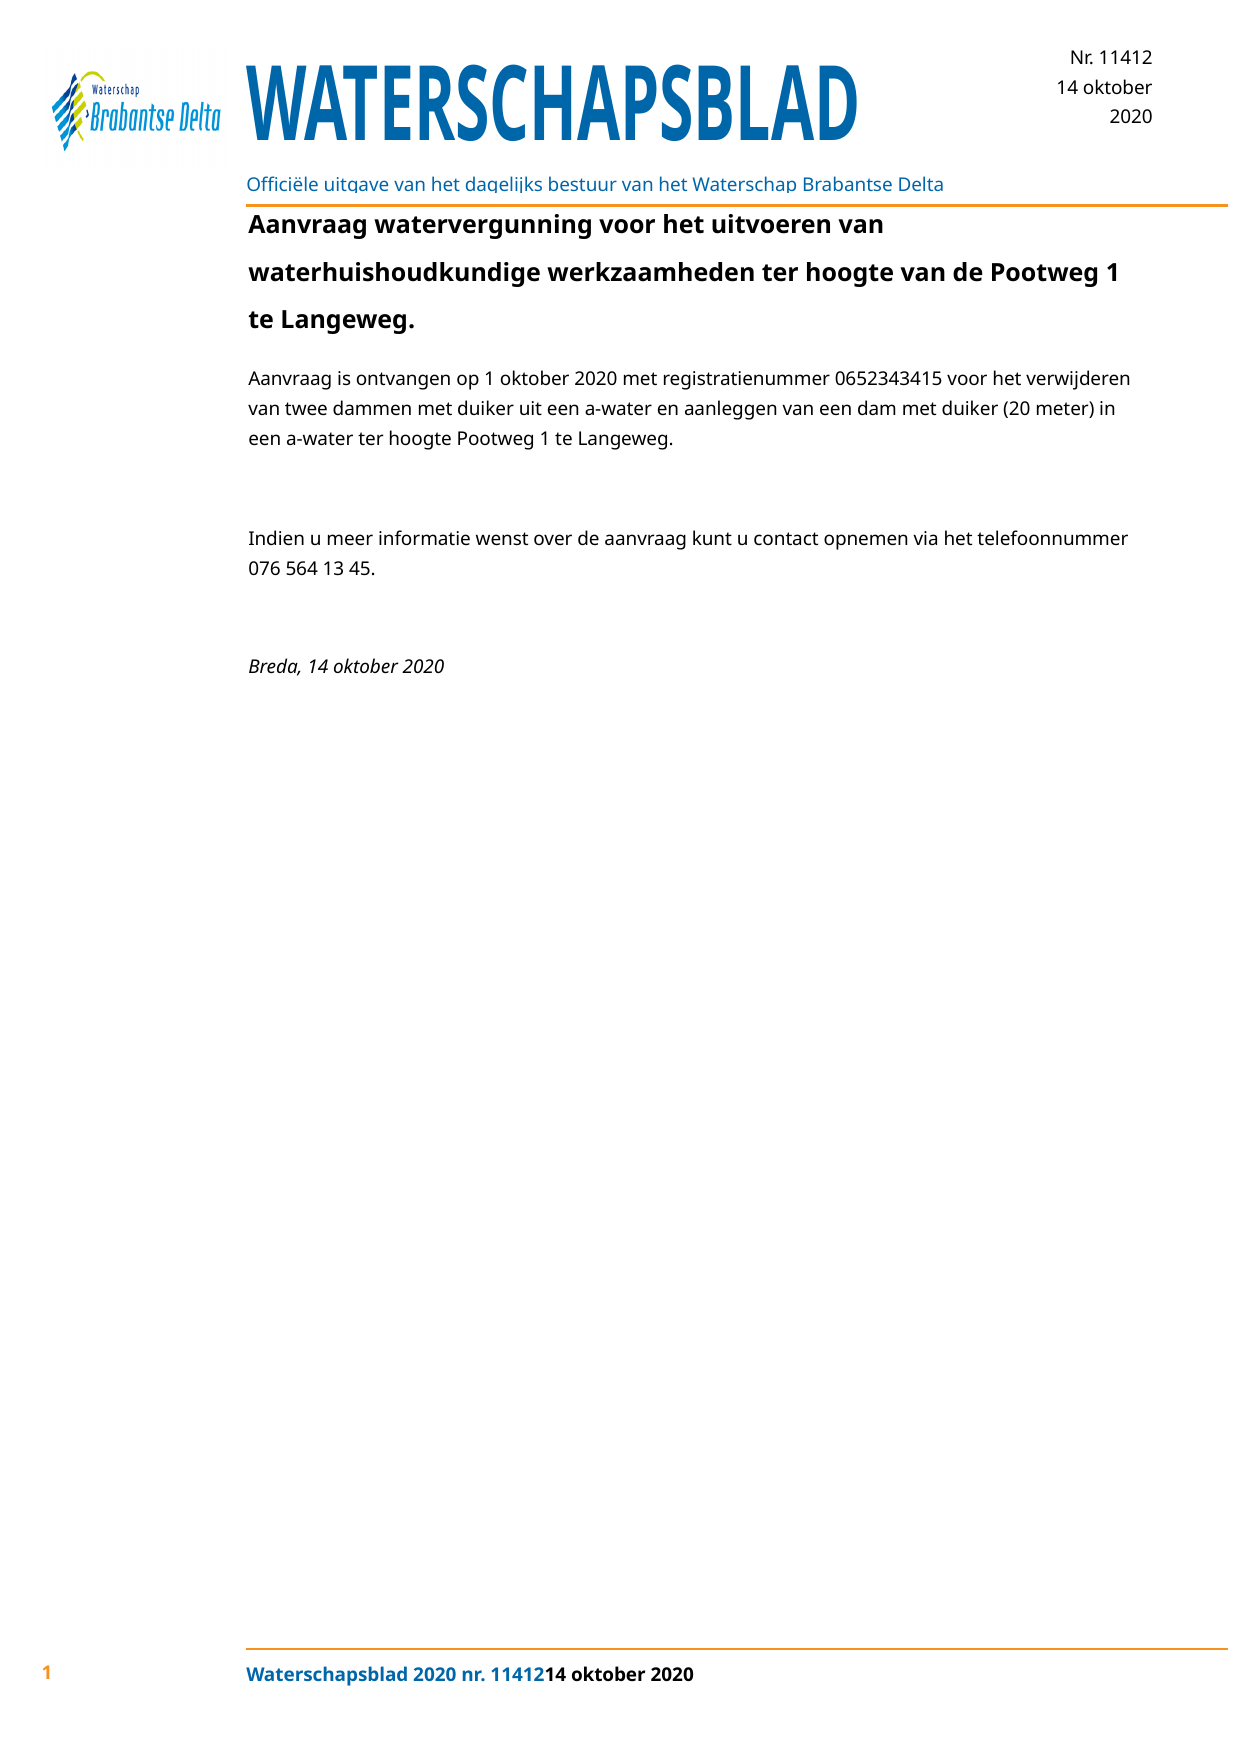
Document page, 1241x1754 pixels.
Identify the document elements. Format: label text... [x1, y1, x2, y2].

picture [41, 47, 231, 172]
text Breda, 14 oktober 2020 [248, 653, 1152, 679]
text Indien u meer informatie wenst over de aanvraag kunt u contact opnemen via het telefoonnummer 076 564 13 45. [248, 526, 1152, 581]
text Aanvraag is ontvangen op 1 oktober 2020 met registratienummer 0652343415 voor het verwijderen van twee dammen met duiker uit een a-water en aanleggen van een dam met duiker (20 meter) in een a-water ter hoogte Pootweg 1 te Langeweg. [248, 366, 1152, 450]
text Aanvraag watervergunning voor het uitvoeren van waterhuishoudkundige werkzaamheden ter hoogte van de Pootweg 1 te Langeweg. [248, 207, 1152, 336]
